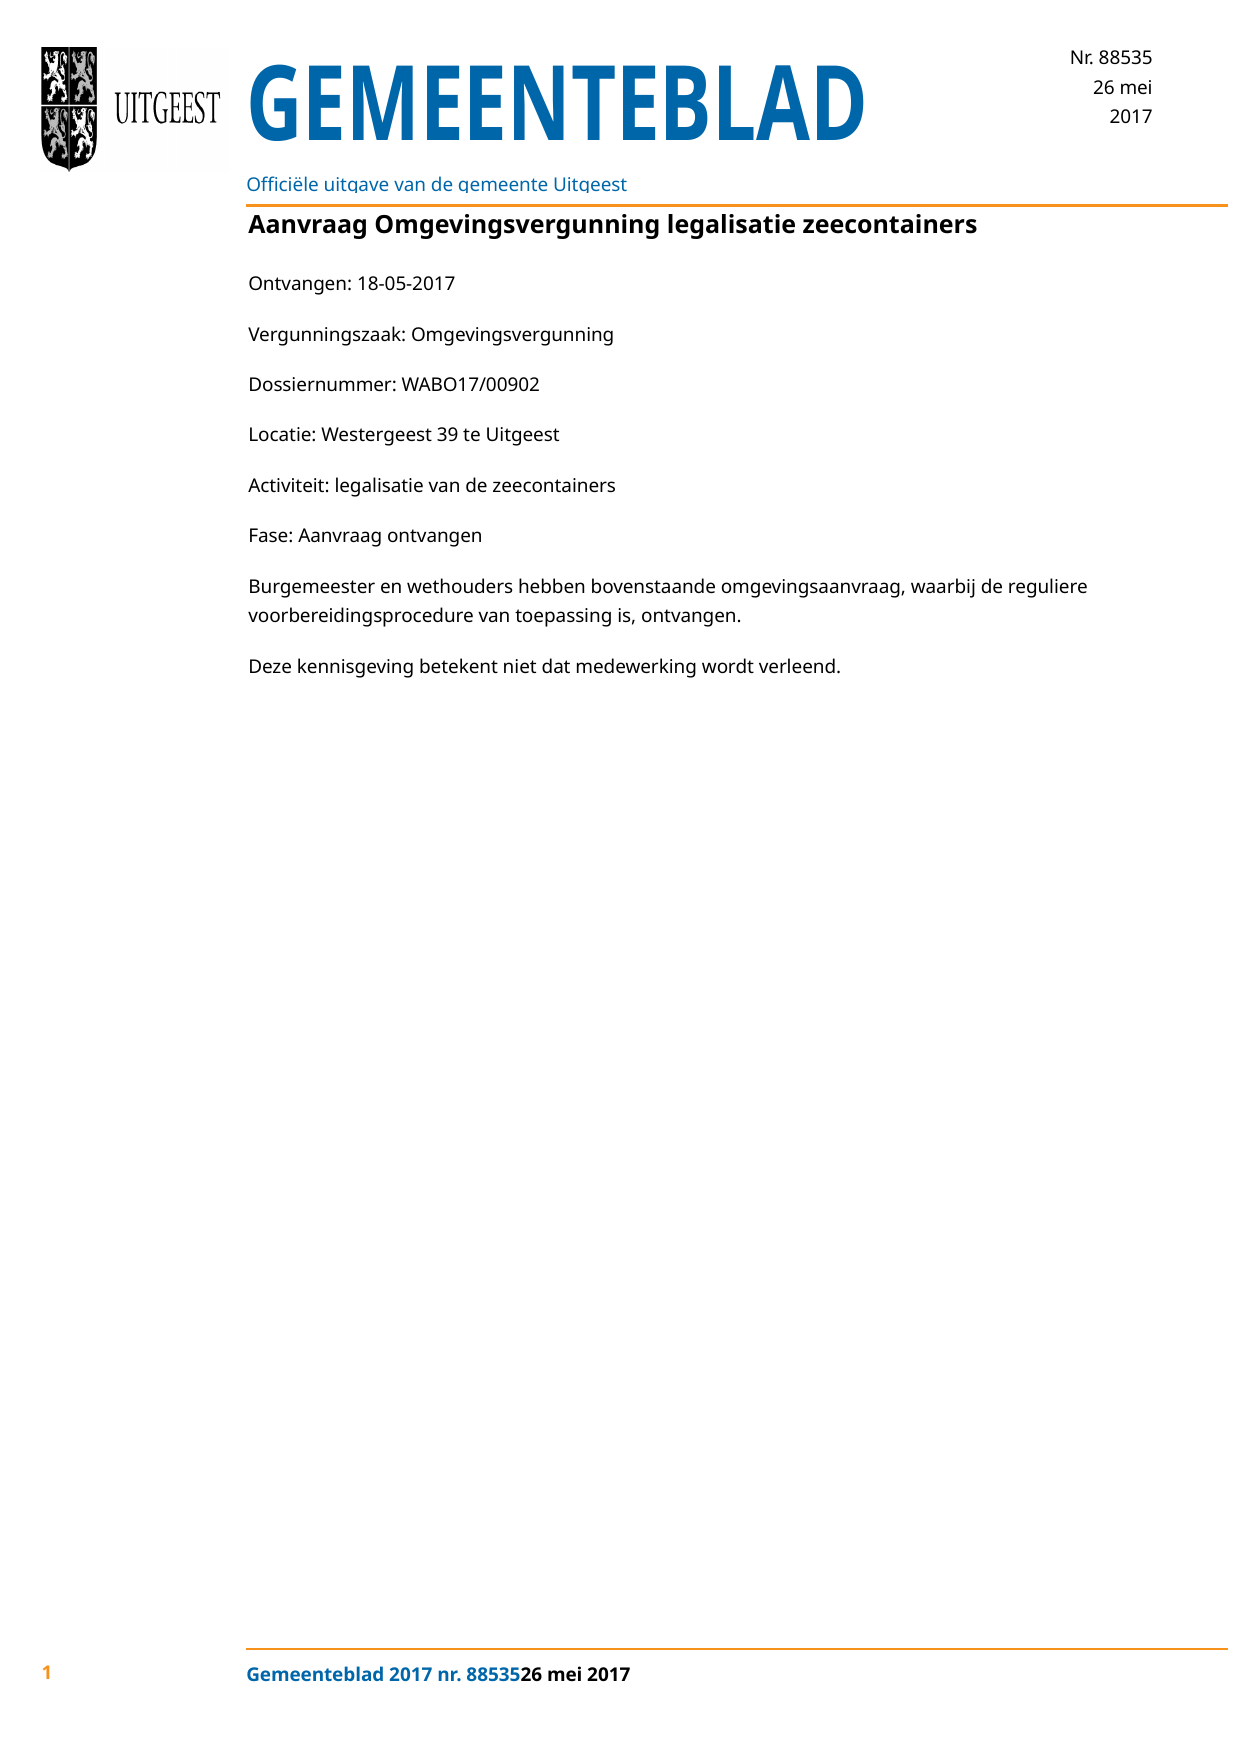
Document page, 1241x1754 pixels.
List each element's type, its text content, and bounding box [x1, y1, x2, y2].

text Locatie: Westergeest 39 te Uitgeest [248, 422, 1152, 447]
text Burgemeester en wethouders hebben bovenstaande omgevingsaanvraag, waarbij de reguliere voorbereidingsprocedure van toepassing is, ontvangen. [248, 573, 1152, 628]
text Fase: Aanvraag ontvangen [248, 522, 1152, 548]
text Aanvraag Omgevingsvergunning legalisatie zeecontainers [248, 207, 1152, 241]
picture [41, 47, 231, 172]
text Activiteit: legalisatie van de zeecontainers [248, 472, 1152, 498]
text Vergunningszaak: Omgevingsvergunning [248, 321, 1152, 346]
text Dossiernummer: WABO17/00902 [248, 371, 1152, 397]
text Deze kennisgeving betekent niet dat medewerking wordt verleend. [248, 653, 1152, 678]
text Ontvangen: 18-05-2017 [248, 270, 1152, 296]
